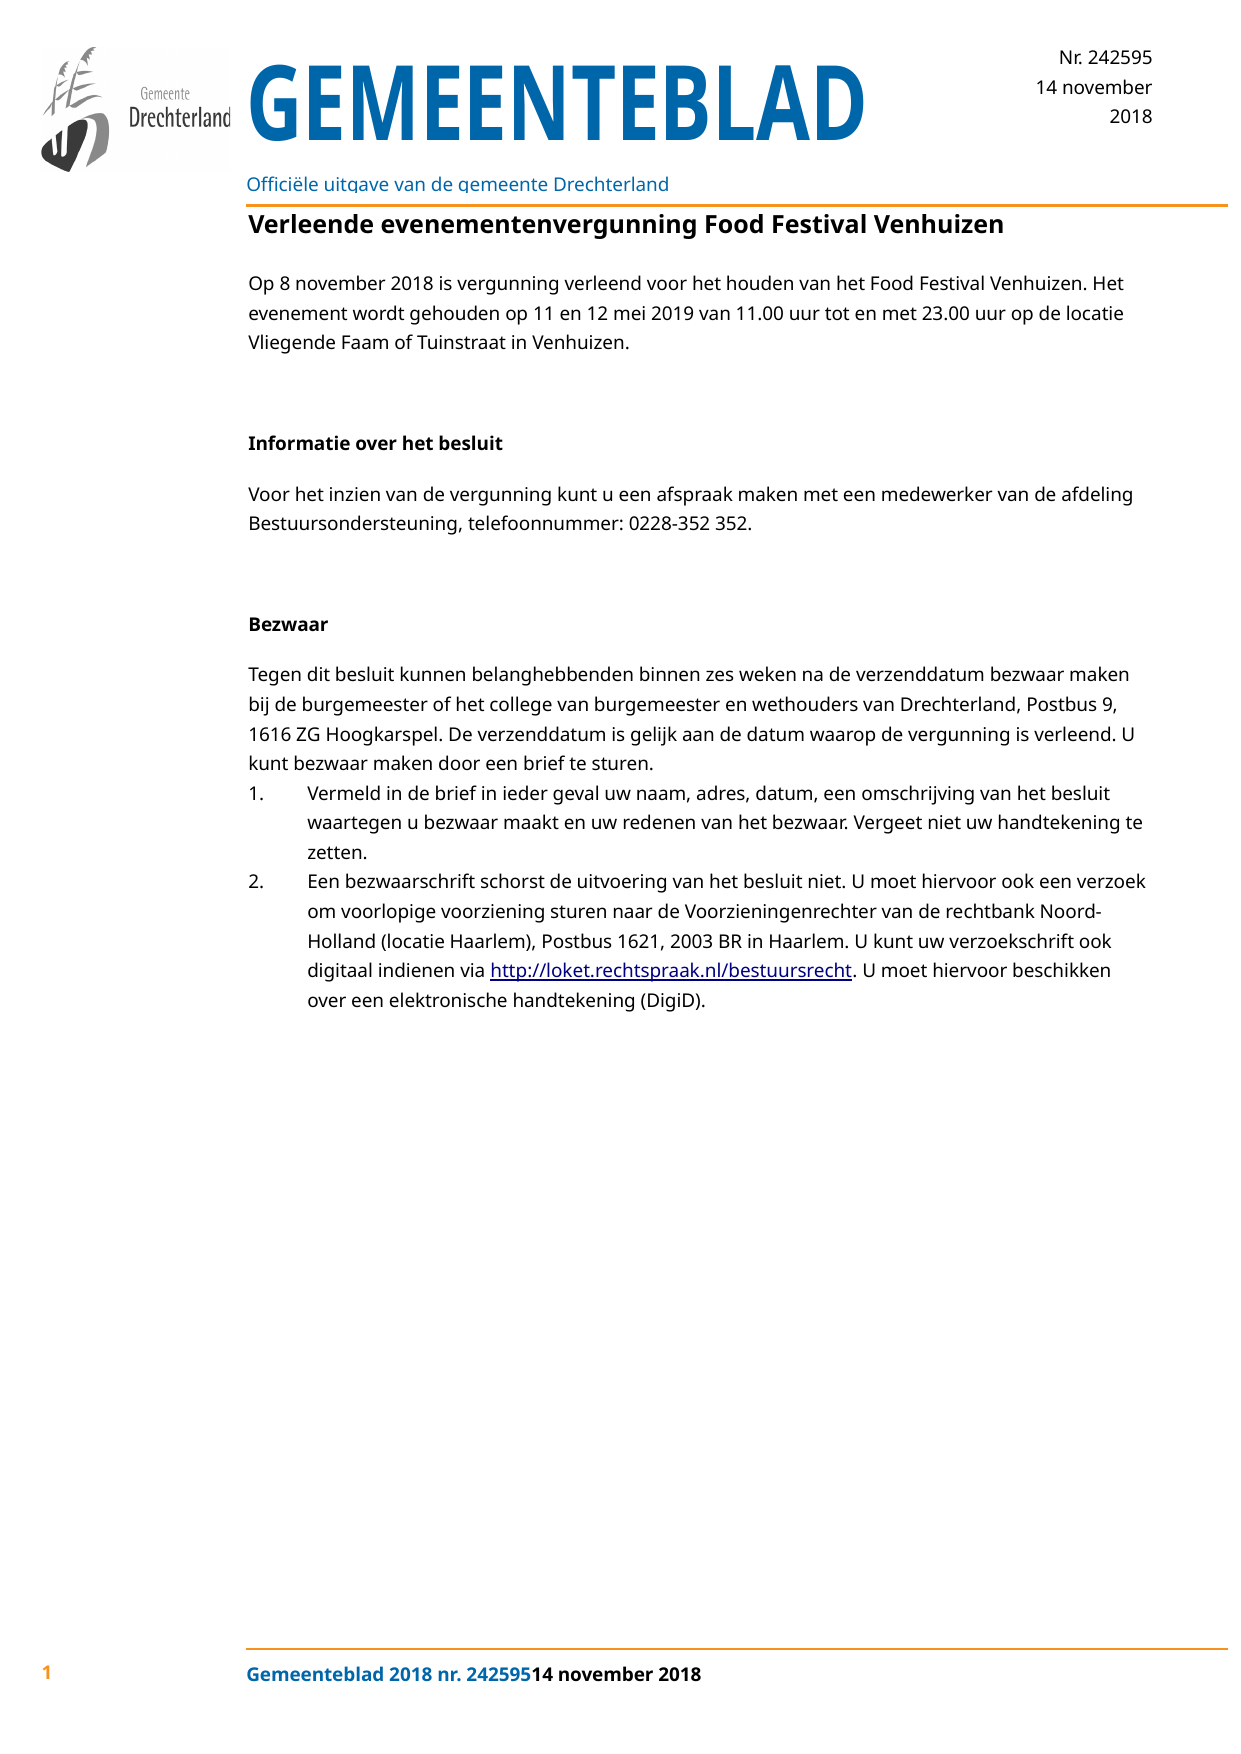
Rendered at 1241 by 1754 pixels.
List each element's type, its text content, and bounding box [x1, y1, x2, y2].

text Op 8 november 2018 is vergunning verleend voor het houden van het Food Festival Venhuizen. Het evenement wordt gehouden op 11 en 12 mei 2019 van 11.00 uur tot en met 23.00 uur op de locatie Vliegende Faam of Tuinstraat in Venhuizen. [248, 270, 1152, 355]
list Een bezwaarschrift schorst de uitvoering van het besluit niet. U moet hiervoor ook een verzoek om voorlopige voorziening sturen naar de Voorzieningenrechter van de rechtbank Noord-Holland (locatie Haarlem), Postbus 1621, 2003 BR in Haarlem. U kunt uw verzoekschrift ook digitaal indienen via http://loket.rechtspraak.nl/bestuursrecht. U moet hiervoor beschikken over een elektronische handtekening (DigiD). [248, 869, 1152, 1013]
text Bezwaar [248, 611, 1152, 637]
list Vermeld in de brief in ieder geval uw naam, adres, datum, een omschrijving van het besluit waartegen u bezwaar maakt en uw redenen van het bezwaar. Vergeet niet uw handtekening te zetten. [248, 780, 1152, 865]
picture [41, 47, 231, 172]
text Voor het inzien van de vergunning kunt u een afspraak maken met een medewerker van de afdeling Bestuursondersteuning, telefoonnummer: 0228-352 352. [248, 481, 1152, 536]
text Informatie over het besluit [248, 430, 1152, 456]
text Verleende evenementenvergunning Food Festival Venhuizen [248, 207, 1152, 241]
text Tegen dit besluit kunnen belanghebbenden binnen zes weken na de verzenddatum bezwaar maken bij de burgemeester of het college van burgemeester en wethouders van Drechterland, Postbus 9, 1616 ZG Hoogkarspel. De verzenddatum is gelijk aan de datum waarop de vergunning is verleend. U kunt bezwaar maken door een brief te sturen. [248, 662, 1152, 776]
